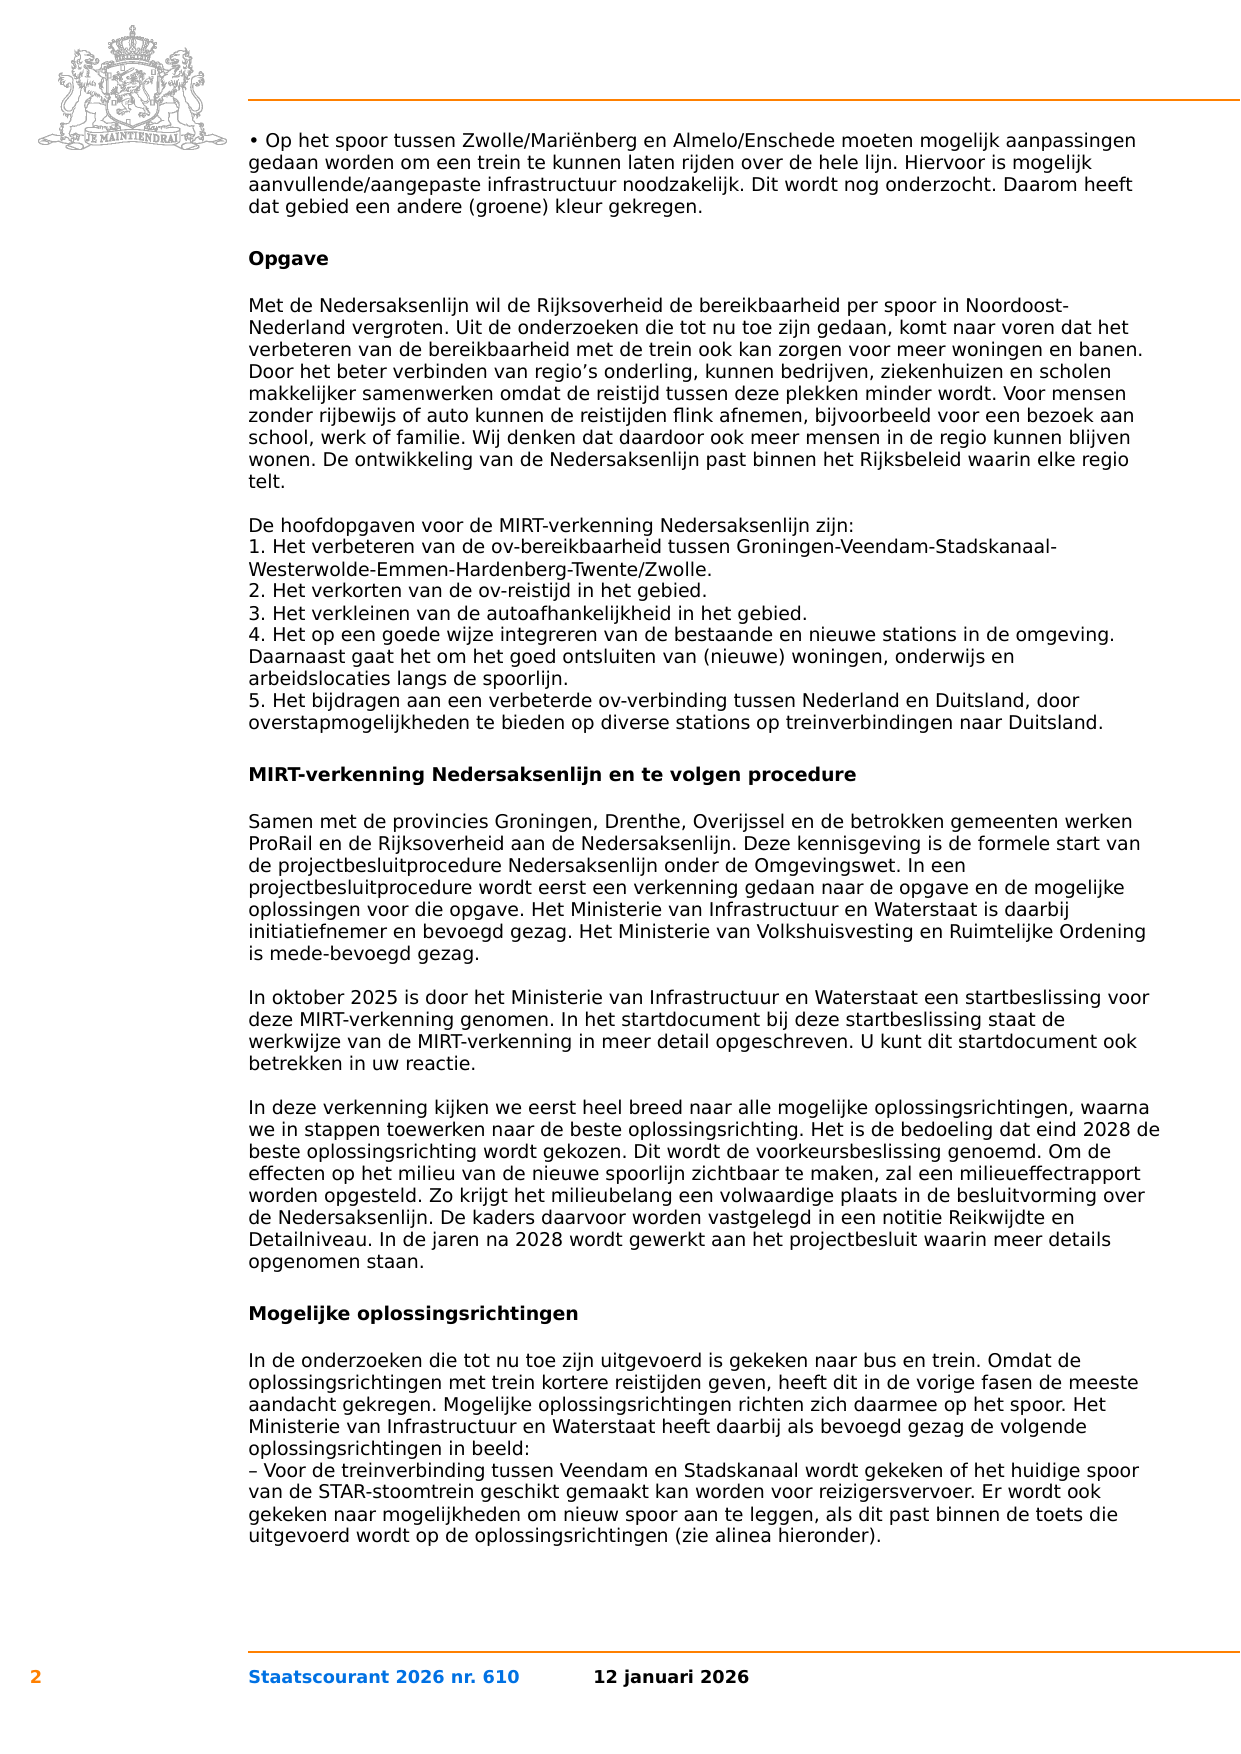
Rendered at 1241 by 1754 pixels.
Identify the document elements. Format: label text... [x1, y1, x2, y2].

text De hoofdopgaven voor de MIRT-verkenning Nedersaksenlijn zijn: [248, 514, 1163, 536]
subtitle Opgave [248, 248, 1163, 270]
text – Voor de treinverbinding tussen Veendam en Stadskanaal wordt gekeken of het huidige spoor van de STAR-stoomtrein geschikt gemaakt kan worden voor reizigersvervoer. Er wordt ook gekeken naar mogelijkheden om nieuw spoor aan te leggen, als dit past binnen de toets die uitgevoerd wordt op de oplossingsrichtingen (zie alinea hieronder). [248, 1459, 1163, 1547]
text Samen met de provincies Groningen, Drenthe, Overijssel en de betrokken gemeenten werken ProRail en de Rijksoverheid aan de Nedersaksenlijn. Deze kennisgeving is de formele start van de projectbesluitprocedure Nedersaksenlijn onder de Omgevingswet. In een projectbesluitprocedure wordt eerst een verkenning gedaan naar de opgave en de mogelijke oplossingen voor die opgave. Het Ministerie van Infrastructuur en Waterstaat is daarbij initiatiefnemer en bevoegd gezag. Het Ministerie van Volkshuisvesting en Ruimtelijke Ordening is mede-bevoegd gezag. [248, 811, 1163, 965]
subtitle Mogelijke oplossingsrichtingen [248, 1303, 1163, 1324]
text 4. Het op een goede wijze integreren van de bestaande en nieuwe stations in de omgeving. Daarnaast gaat het om het goed ontsluiten van (nieuwe) woningen, onderwijs en arbeidslocaties langs de spoorlijn. [248, 624, 1163, 690]
text 3. Het verkleinen van de autoafhankelijkheid in het gebied. [248, 602, 1163, 624]
text 1. Het verbeteren van de ov-bereikbaarheid tussen Groningen-Veendam-Stadskanaal-Westerwolde-Emmen-Hardenberg-Twente/Zwolle. [248, 536, 1163, 580]
text In de onderzoeken die tot nu toe zijn uitgevoerd is gekeken naar bus en trein. Omdat de oplossingsrichtingen met trein kortere reistijden geven, heeft dit in de vorige fasen de meeste aandacht gekregen. Mogelijke oplossingsrichtingen richten zich daarmee op het spoor. Het Ministerie van Infrastructuur en Waterstaat heeft daarbij als bevoegd gezag de volgende oplossingsrichtingen in beeld: [248, 1349, 1163, 1459]
text 5. Het bijdragen aan een verbeterde ov-verbinding tussen Nederland en Duitsland, door overstapmogelijkheden te bieden op diverse stations op treinverbindingen naar Duitsland. [248, 690, 1163, 734]
text Met de Nedersaksenlijn wil de Rijksoverheid de bereikbaarheid per spoor in Noordoost-Nederland vergroten. Uit de onderzoeken die tot nu toe zijn gedaan, komt naar voren dat het verbeteren van de bereikbaarheid met de trein ook kan zorgen voor meer woningen en banen. Door het beter verbinden van regio’s onderling, kunnen bedrijven, ziekenhuizen en scholen makkelijker samenwerken omdat de reistijd tussen deze plekken minder wordt. Voor mensen zonder rijbewijs of auto kunnen de reistijden flink afnemen, bijvoorbeeld voor een bezoek aan school, werk of familie. Wij denken dat daardoor ook meer mensen in de regio kunnen blijven wonen. De ontwikkeling van de Nedersaksenlijn past binnen het Rijksbeleid waarin elke regio telt. [248, 295, 1163, 493]
subtitle MIRT-verkenning Nedersaksenlijn en te volgen procedure [248, 764, 1163, 786]
text 2. Het verkorten van de ov-reistijd in het gebied. [248, 580, 1163, 602]
picture [38, 25, 227, 150]
text • Op het spoor tussen Zwolle/Mariënberg en Almelo/Enschede moeten mogelijk aanpassingen gedaan worden om een trein te kunnen laten rijden over de hele lijn. Hiervoor is mogelijk aanvullende/aangepaste infrastructuur noodzakelijk. Dit wordt nog onderzocht. Daarom heeft dat gebied een andere (groene) kleur gekregen. [248, 130, 1163, 218]
text In oktober 2025 is door het Ministerie van Infrastructuur en Waterstaat een startbeslissing voor deze MIRT-verkenning genomen. In het startdocument bij deze startbeslissing staat de werkwijze van de MIRT-verkenning in meer detail opgeschreven. U kunt dit startdocument ook betrekken in uw reactie. [248, 987, 1163, 1075]
text In deze verkenning kijken we eerst heel breed naar alle mogelijke oplossingsrichtingen, waarna we in stappen toewerken naar de beste oplossingsrichting. Het is de bedoeling dat eind 2028 de beste oplossingsrichting wordt gekozen. Dit wordt de voorkeursbeslissing genoemd. Om de effecten op het milieu van de nieuwe spoorlijn zichtbaar te maken, zal een milieueffectrapport worden opgesteld. Zo krijgt het milieubelang een volwaardige plaats in de besluitvorming over de Nedersaksenlijn. De kaders daarvoor worden vastgelegd in een notitie Reikwijdte en Detailniveau. In de jaren na 2028 wordt gewerkt aan het projectbesluit waarin meer details opgenomen staan. [248, 1097, 1163, 1273]
